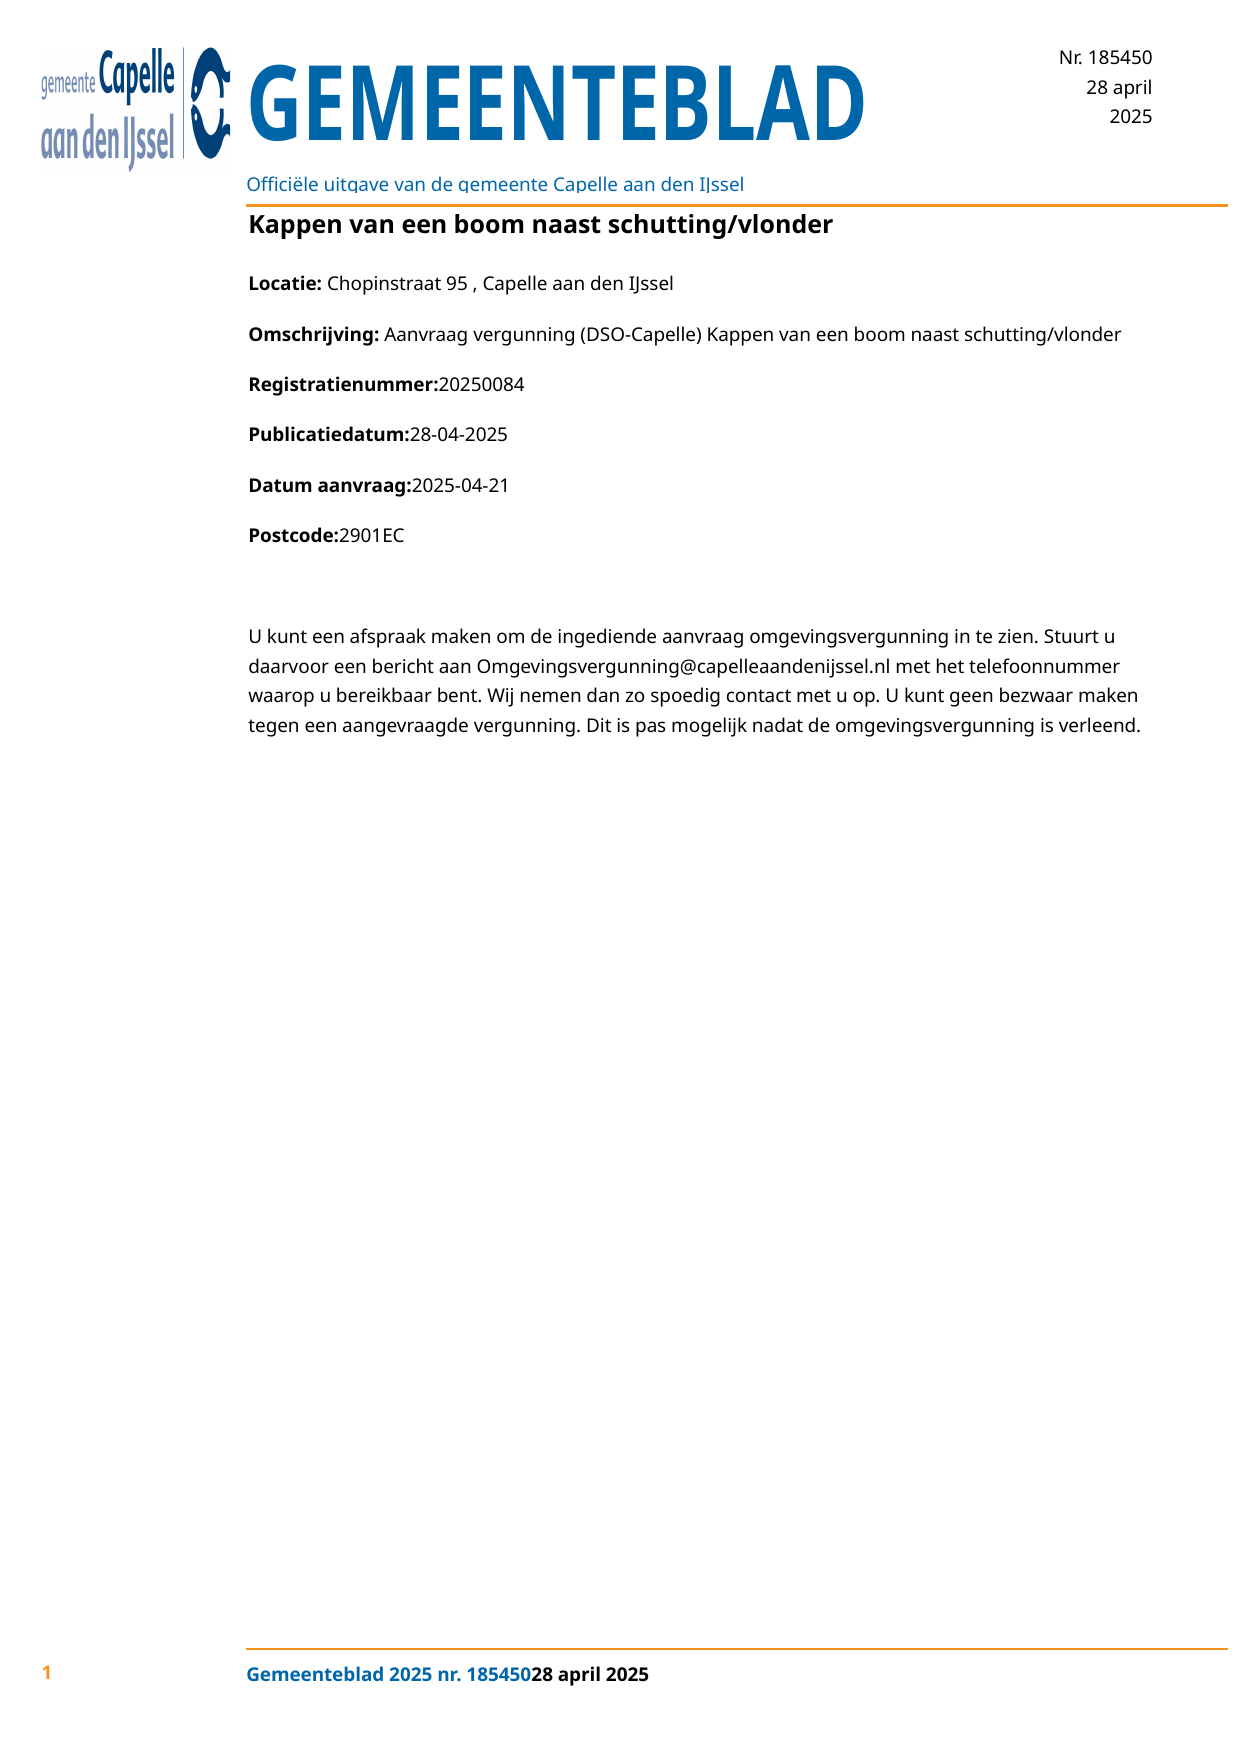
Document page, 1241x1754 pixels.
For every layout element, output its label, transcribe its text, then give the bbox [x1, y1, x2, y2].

text U kunt een afspraak maken om de ingediende aanvraag omgevingsvergunning in te zien. Stuurt u daarvoor een bericht aan Omgevingsvergunning@capelleaandenijssel.nl met het telefoonnummer waarop u bereikbaar bent. Wij nemen dan zo spoedig contact met u op. U kunt geen bezwaar maken tegen een aangevraagde vergunning. Dit is pas mogelijk nadat de omgevingsvergunning is verleend. [248, 623, 1152, 738]
text Registratienummer:20250084 [248, 371, 1152, 397]
text Locatie: Chopinstraat 95 , Capelle aan den IJssel [248, 270, 1152, 296]
text Postcode:2901EC [248, 522, 1152, 548]
text Omschrijving: Aanvraag vergunning (DSO-Capelle) Kappen van een boom naast schutting/vlonder [248, 321, 1152, 346]
text Kappen van een boom naast schutting/vlonder [248, 207, 1152, 241]
text Publicatiedatum:28-04-2025 [248, 422, 1152, 447]
text Datum aanvraag:2025-04-21 [248, 472, 1152, 498]
picture [41, 47, 231, 172]
